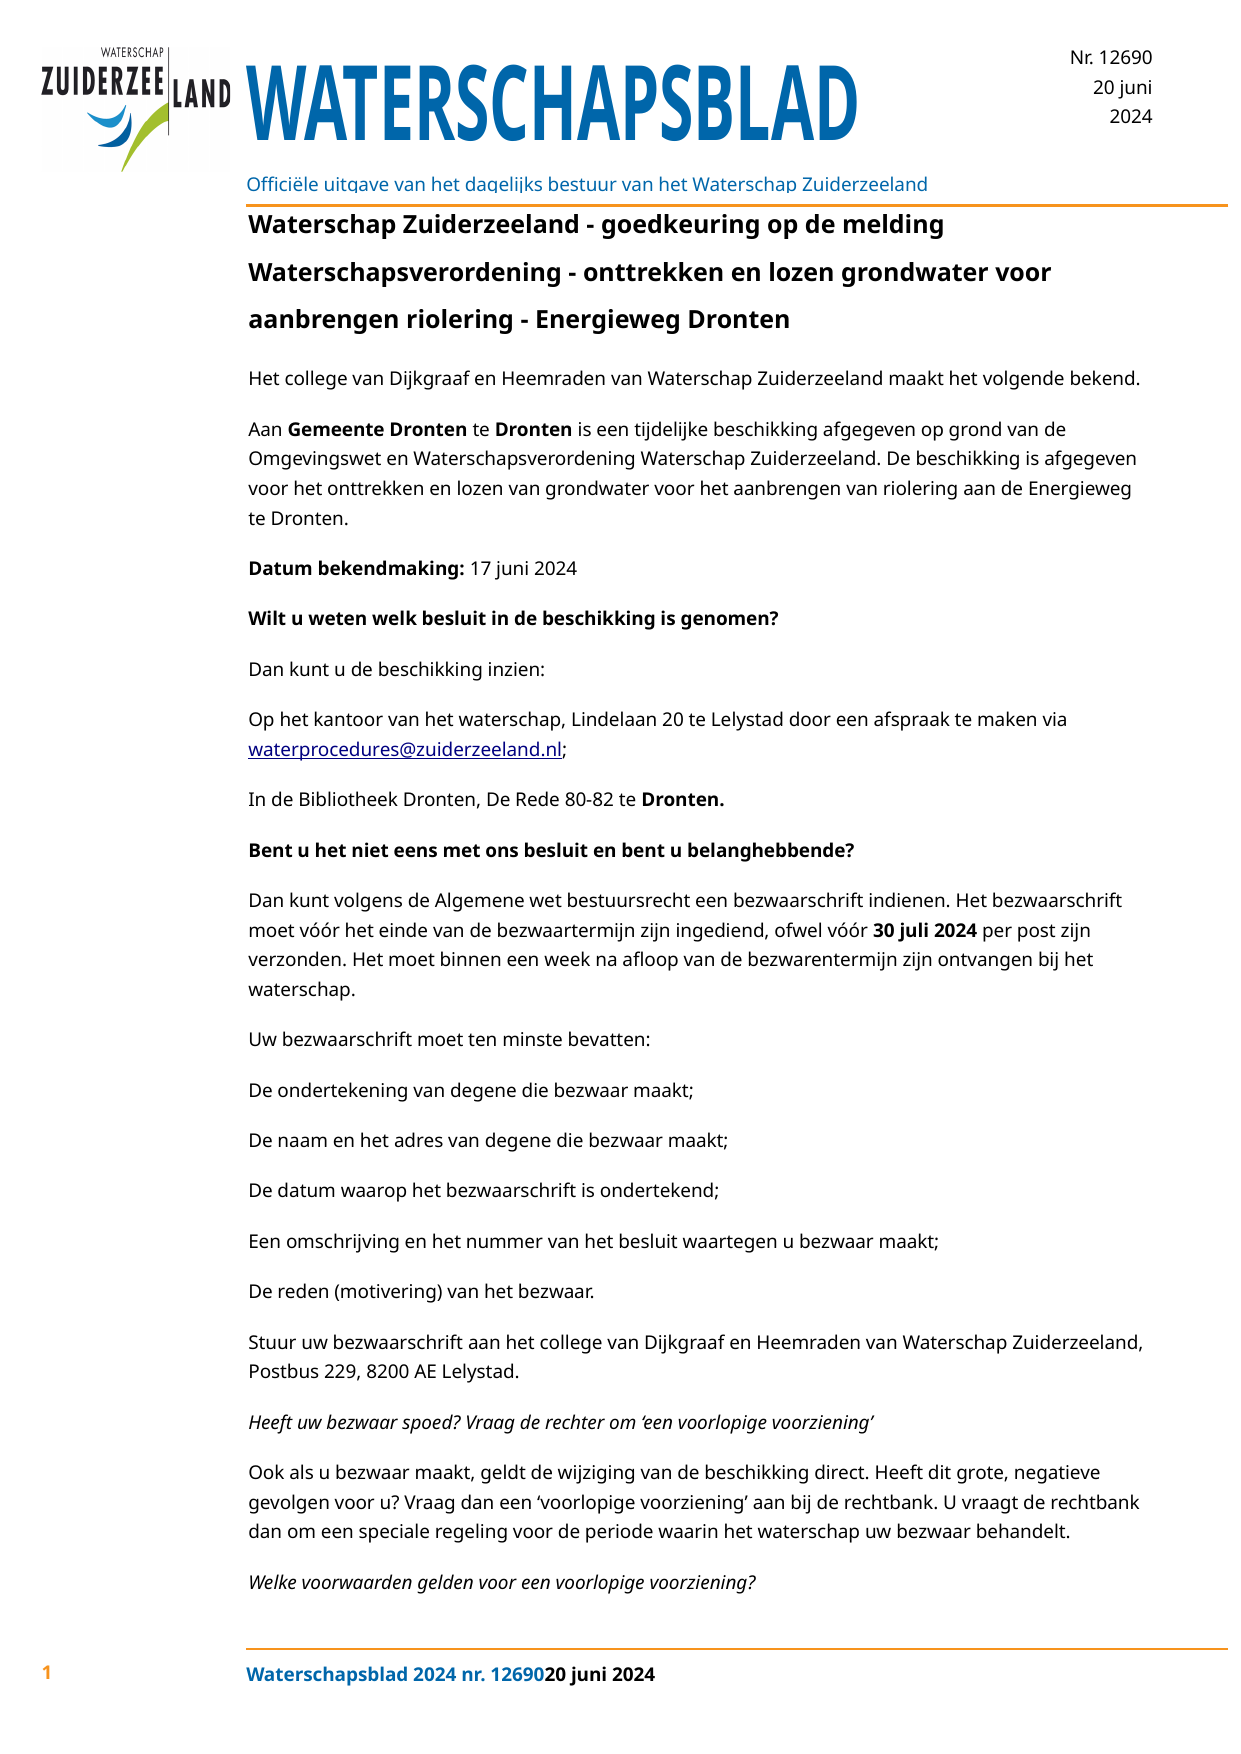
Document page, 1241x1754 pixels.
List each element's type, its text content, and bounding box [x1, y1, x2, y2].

text Stuur uw bezwaarschrift aan het college van Dijkgraaf en Heemraden van Waterschap Zuiderzeeland, Postbus 229, 8200 AE Lelystad. [248, 1329, 1152, 1384]
text Op het kantoor van het waterschap, Lindelaan 20 te Lelystad door een afspraak te maken via waterprocedures@zuiderzeeland.nl; [248, 706, 1152, 762]
text Uw bezwaarschrift moet ten minste bevatten: [248, 1026, 1152, 1052]
text De datum waarop het bezwaarschrift is ondertekend; [248, 1178, 1152, 1203]
text Welke voorwaarden gelden voor een voorlopige voorziening? [248, 1569, 1152, 1594]
text Een omschrijving en het nummer van het besluit waartegen u bezwaar maakt; [248, 1228, 1152, 1254]
text Wilt u weten welk besluit in de beschikking is genomen? [248, 606, 1152, 631]
text Heeft uw bezwaar spoed? Vraag de rechter om ‘een voorlopige voorziening’ [248, 1409, 1152, 1434]
text Het college van Dijkgraaf en Heemraden van Waterschap Zuiderzeeland maakt het volgende bekend. [248, 366, 1152, 391]
text De ondertekening van degene die bezwaar maakt; [248, 1077, 1152, 1102]
text De reden (motivering) van het bezwaar. [248, 1278, 1152, 1304]
text Bent u het niet eens met ons besluit en bent u belanghebbende? [248, 837, 1152, 862]
picture [41, 47, 231, 172]
text Dan kunt u de beschikking inzien: [248, 656, 1152, 682]
text Ook als u bezwaar maakt, geldt de wijziging van de beschikking direct. Heeft dit grote, negatieve gevolgen voor u? Vraag dan een ‘voorlopige voorziening’ aan bij de rechtbank. U vraagt de rechtbank dan om een speciale regeling voor de periode waarin het waterschap uw bezwaar behandelt. [248, 1459, 1152, 1544]
text In de Bibliotheek Dronten, De Rede 80-82 te Dronten. [248, 786, 1152, 812]
text Aan Gemeente Dronten te Dronten is een tijdelijke beschikking afgegeven op grond van de Omgevingswet en Waterschapsverordening Waterschap Zuiderzeeland. De beschikking is afgegeven voor het onttrekken en lozen van grondwater voor het aanbrengen van riolering aan de Energieweg te Dronten. [248, 416, 1152, 530]
text Dan kunt volgens de Algemene wet bestuursrecht een bezwaarschrift indienen. Het bezwaarschrift moet vóór het einde van de bezwaartermijn zijn ingediend, ofwel vóór 30 juli 2024 per post zijn verzonden. Het moet binnen een week na afloop van de bezwarentermijn zijn ontvangen bij het waterschap. [248, 887, 1152, 1002]
text Datum bekendmaking: 17 juni 2024 [248, 555, 1152, 581]
text Waterschap Zuiderzeeland - goedkeuring op de melding Waterschapsverordening - onttrekken en lozen grondwater voor aanbrengen riolering - Energieweg Dronten [248, 207, 1152, 336]
text De naam en het adres van degene die bezwaar maakt; [248, 1127, 1152, 1153]
